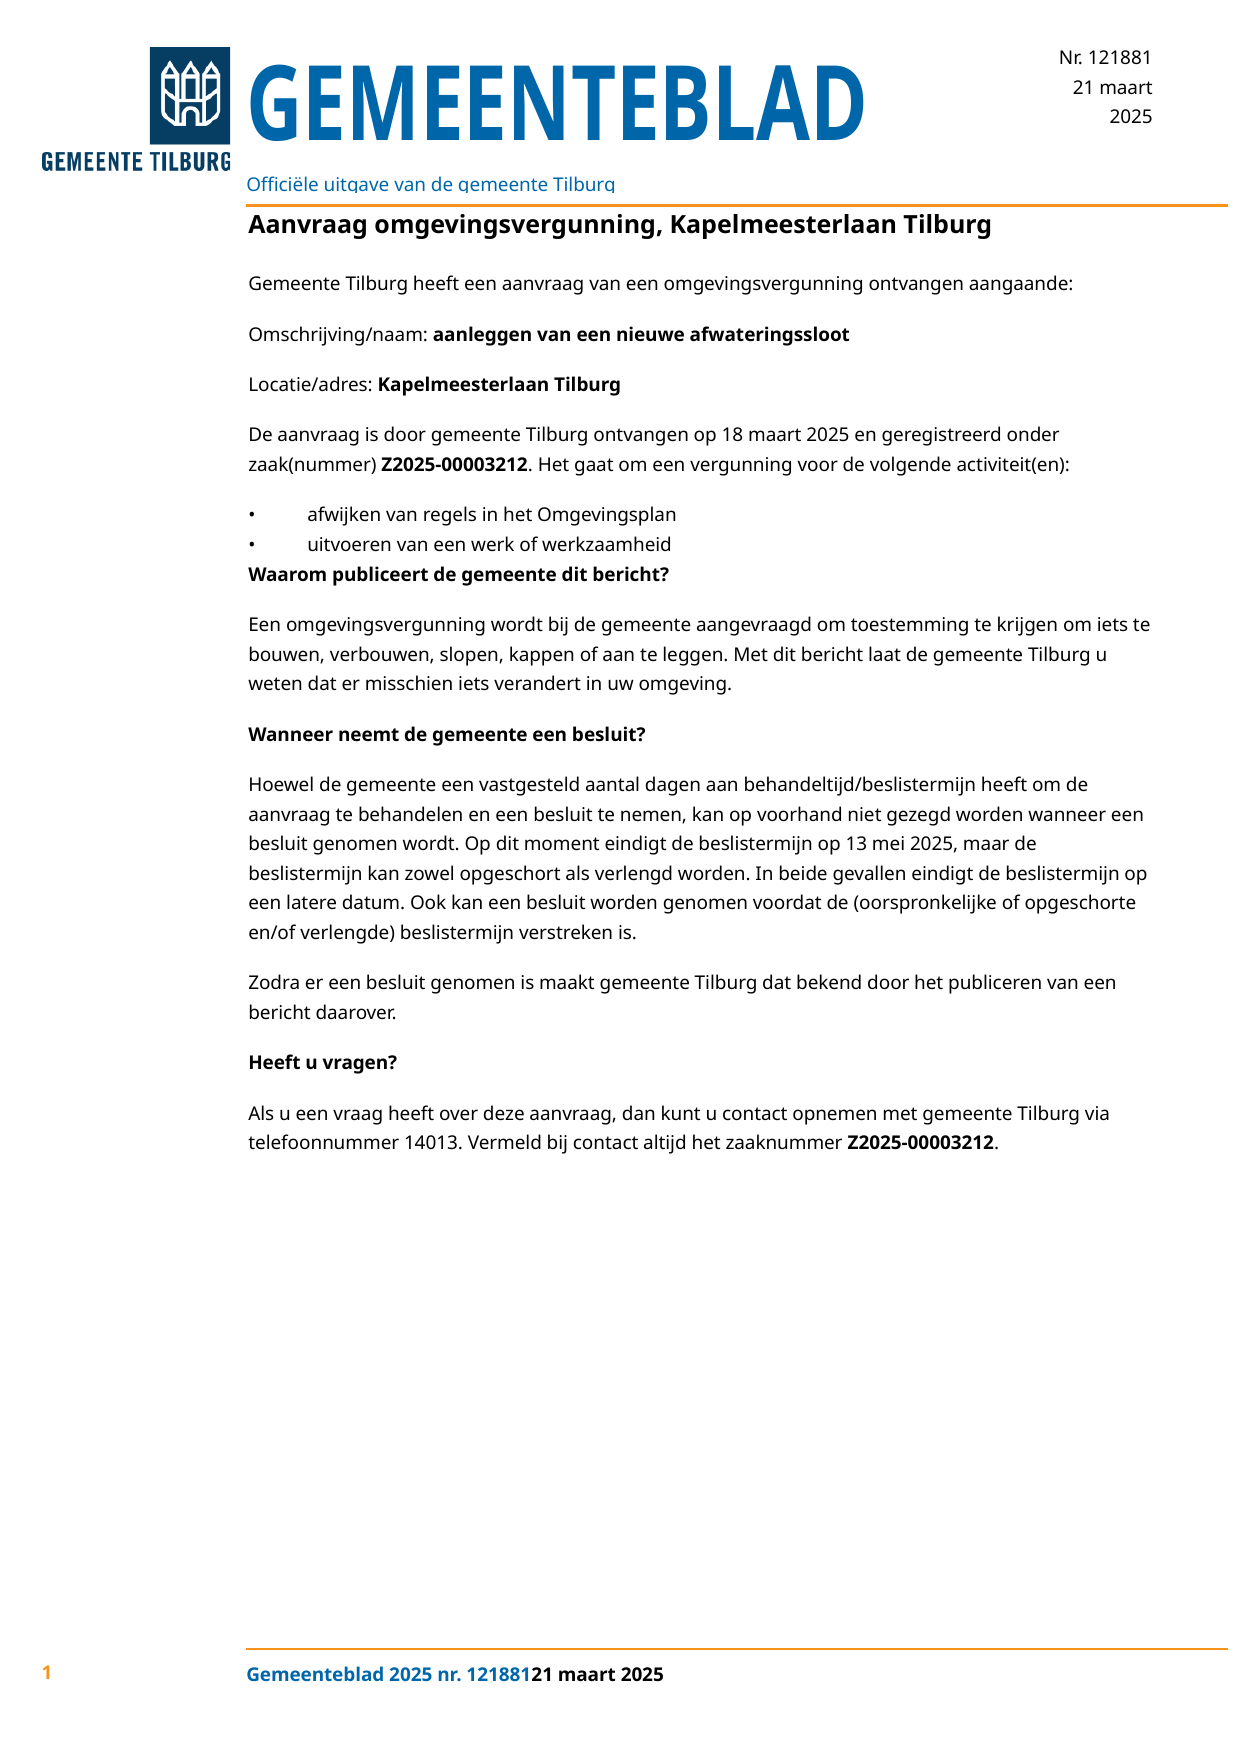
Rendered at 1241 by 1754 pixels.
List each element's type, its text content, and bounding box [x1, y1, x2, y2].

text Omschrijving/naam: aanleggen van een nieuwe afwateringssloot [248, 321, 1152, 346]
list uitvoeren van een werk of werkzaamheid [248, 531, 1152, 557]
text Locatie/adres: Kapelmeesterlaan Tilburg [248, 371, 1152, 397]
text Als u een vraag heeft over deze aanvraag, dan kunt u contact opnemen met gemeente Tilburg via telefoonnummer 14013. Vermeld bij contact altijd het zaaknummer Z2025-00003212. [248, 1100, 1152, 1155]
text Hoewel de gemeente een vastgesteld aantal dagen aan behandeltijd/beslistermijn heeft om de aanvraag te behandelen en een besluit te nemen, kan op voorhand niet gezegd worden wanneer een besluit genomen wordt. Op dit moment eindigt de beslistermijn op 13 mei 2025, maar de beslistermijn kan zowel opgeschort als verlengd worden. In beide gevallen eindigt de beslistermijn op een latere datum. Ook kan een besluit worden genomen voordat de (oorspronkelijke of opgeschorte en/of verlengde) beslistermijn verstreken is. [248, 771, 1152, 945]
list afwijken van regels in het Omgevingsplan [248, 502, 1152, 527]
picture [41, 47, 231, 172]
text Gemeente Tilburg heeft een aanvraag van een omgevingsvergunning ontvangen aangaande: [248, 270, 1152, 296]
text De aanvraag is door gemeente Tilburg ontvangen op 18 maart 2025 en geregistreerd onder zaak(nummer) Z2025-00003212. Het gaat om een vergunning voor de volgende activiteit(en): [248, 422, 1152, 477]
text Aanvraag omgevingsvergunning, Kapelmeesterlaan Tilburg [248, 207, 1152, 241]
text Zodra er een besluit genomen is maakt gemeente Tilburg dat bekend door het publiceren van een bericht daarover. [248, 969, 1152, 1025]
text Heeft u vragen? [248, 1049, 1152, 1075]
text Een omgevingsvergunning wordt bij de gemeente aangevraagd om toestemming te krijgen om iets te bouwen, verbouwen, slopen, kappen of aan te leggen. Met dit bericht laat de gemeente Tilburg u weten dat er misschien iets verandert in uw omgeving. [248, 611, 1152, 696]
text Waarom publiceert de gemeente dit bericht? [248, 561, 1152, 586]
text Wanneer neemt de gemeente een besluit? [248, 721, 1152, 746]
